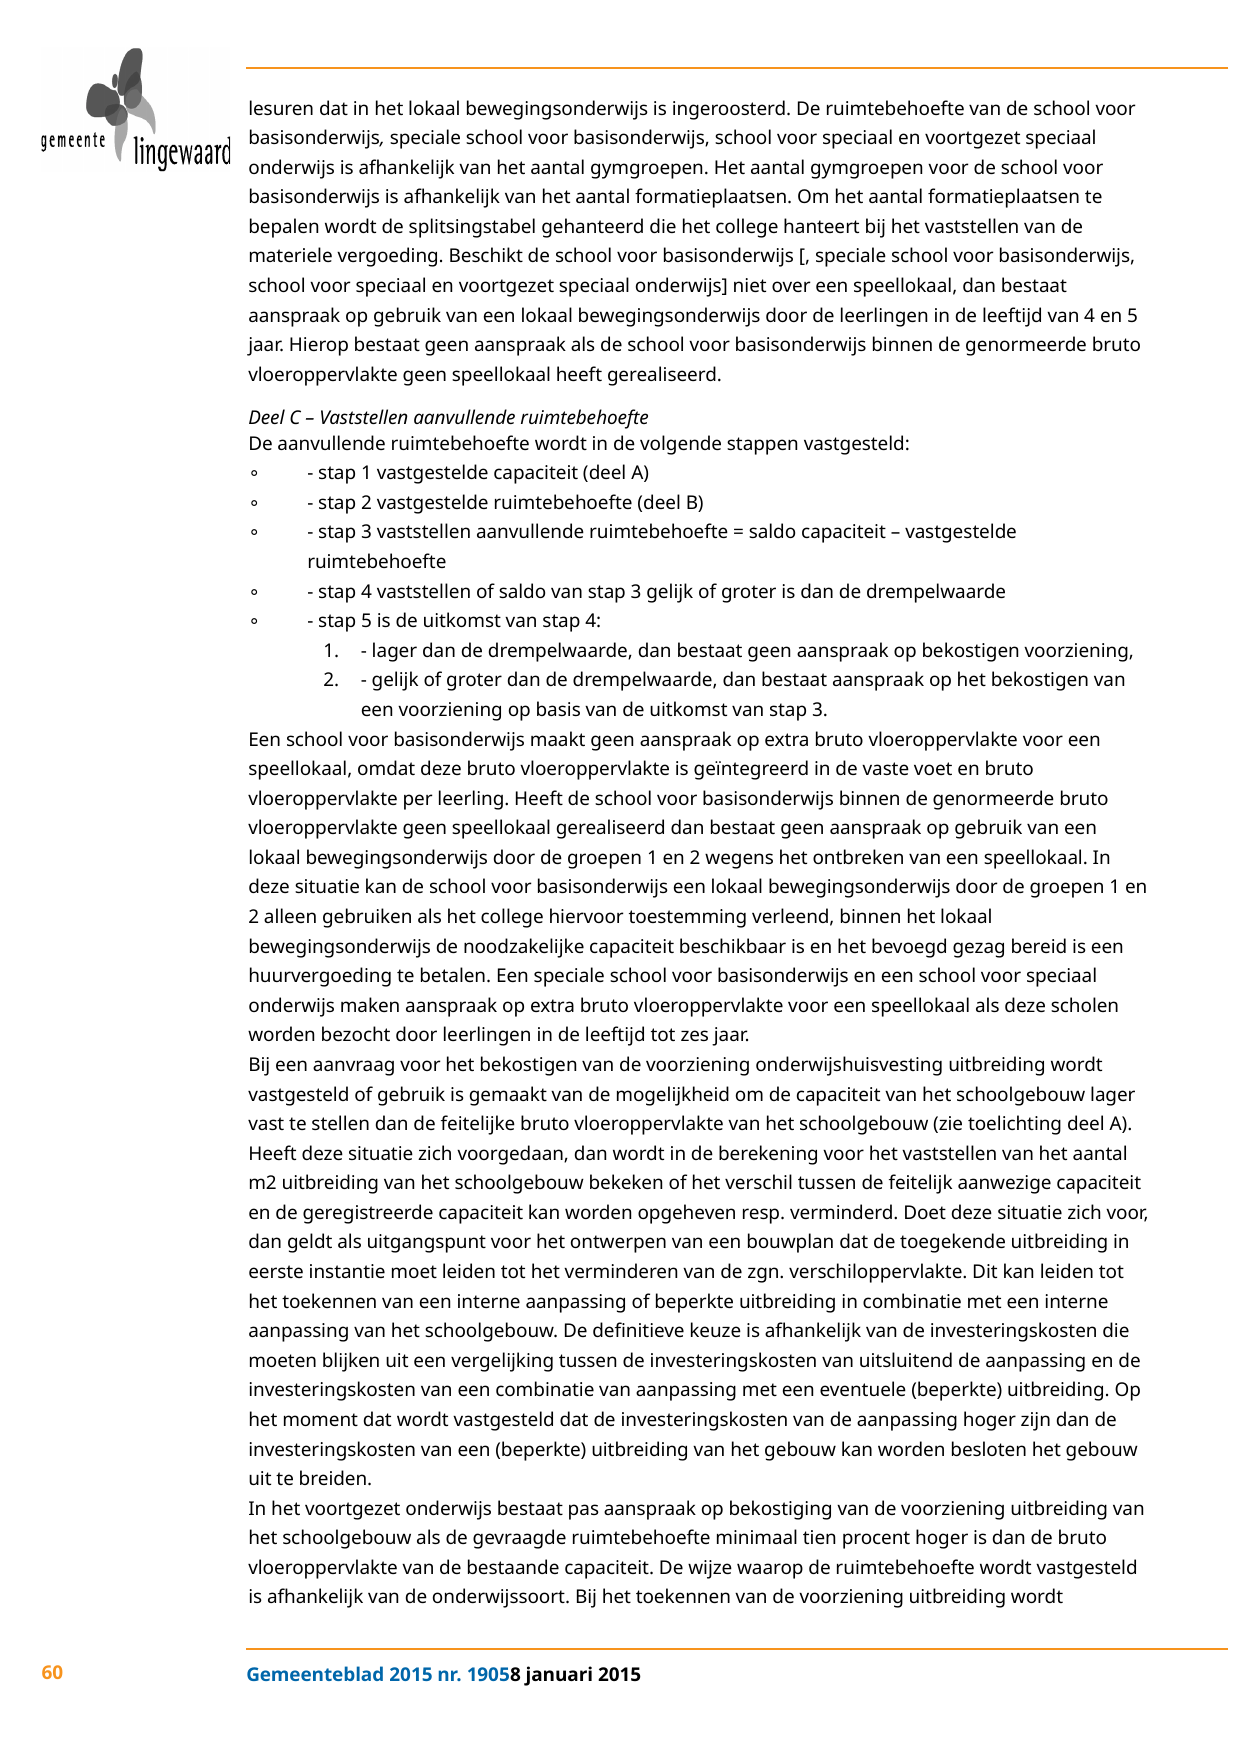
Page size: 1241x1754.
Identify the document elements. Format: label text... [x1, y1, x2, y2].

list - stap 4 vaststellen of saldo van stap 3 gelijk of groter is dan de drempelwaarde [248, 578, 1152, 603]
text lesuren dat in het lokaal bewegingsonderwijs is ingeroosterd. De ruimtebehoefte van de school voor basisonderwijs, speciale school voor basisonderwijs, school voor speciaal en voortgezet speciaal onderwijs is afhankelijk van het aantal gymgroepen. Het aantal gymgroepen voor de school voor basisonderwijs is afhankelijk van het aantal formatieplaatsen. Om het aantal formatieplaatsen te bepalen wordt de splitsingstabel gehanteerd die het college hanteert bij het vaststellen van de materiele vergoeding. Beschikt de school voor basisonderwijs [, speciale school voor basisonderwijs, school voor speciaal en voortgezet speciaal onderwijs] niet over een speellokaal, dan bestaat aanspraak op gebruik van een lokaal bewegingsonderwijs door de leerlingen in de leeftijd van 4 en 5 jaar. Hierop bestaat geen aanspraak als de school voor basisonderwijs binnen de genormeerde bruto vloeroppervlakte geen speellokaal heeft gerealiseerd. [248, 95, 1152, 387]
list - stap 5 is de uitkomst van stap 4: [248, 607, 1152, 633]
list - stap 2 vastgestelde ruimtebehoefte (deel B) [248, 489, 1152, 515]
text Een school voor basisonderwijs maakt geen aanspraak op extra bruto vloeroppervlakte voor een speellokaal, omdat deze bruto vloeroppervlakte is geïntegreerd in de vaste voet en bruto vloeroppervlakte per leerling. Heeft de school voor basisonderwijs binnen de genormeerde bruto vloeroppervlakte geen speellokaal gerealiseerd dan bestaat geen aanspraak op gebruik van een lokaal bewegingsonderwijs door de groepen 1 en 2 wegens het ontbreken van een speellokaal. In deze situatie kan de school voor basisonderwijs een lokaal bewegingsonderwijs door de groepen 1 en 2 alleen gebruiken als het college hiervoor toestemming verleend, binnen het lokaal bewegingsonderwijs de noodzakelijke capaciteit beschikbaar is en het bevoegd gezag bereid is een huurvergoeding te betalen. Een speciale school voor basisonderwijs en een school voor speciaal onderwijs maken aanspraak op extra bruto vloeroppervlakte voor een speellokaal als deze scholen worden bezocht door leerlingen in de leeftijd tot zes jaar. [248, 726, 1152, 1047]
list - lager dan de drempelwaarde, dan bestaat geen aanspraak op bekostigen voorziening, [323, 637, 1152, 663]
picture [41, 47, 231, 172]
text Bij een aanvraag voor het bekostigen van de voorziening onderwijshuisvesting uitbreiding wordt vastgesteld of gebruik is gemaakt van de mogelijkheid om de capaciteit van het schoolgebouw lager vast te stellen dan de feitelijke bruto vloeroppervlakte van het schoolgebouw (zie toelichting deel A). Heeft deze situatie zich voorgedaan, dan wordt in de berekening voor het vaststellen van het aantal m2 uitbreiding van het schoolgebouw bekeken of het verschil tussen de feitelijk aanwezige capaciteit en de geregistreerde capaciteit kan worden opgeheven resp. verminderd. Doet deze situatie zich voor, dan geldt als uitgangspunt voor het ontwerpen van een bouwplan dat de toegekende uitbreiding in eerste instantie moet leiden tot het verminderen van de zgn. verschiloppervlakte. Dit kan leiden tot het toekennen van een interne aanpassing of beperkte uitbreiding in combinatie met een interne aanpassing van het schoolgebouw. De definitieve keuze is afhankelijk van de investeringskosten die moeten blijken uit een vergelijking tussen de investeringskosten van uitsluitend de aanpassing en de investeringskosten van een combinatie van aanpassing met een eventuele (beperkte) uitbreiding. Op het moment dat wordt vastgesteld dat de investeringskosten van de aanpassing hoger zijn dan de investeringskosten van een (beperkte) uitbreiding van het gebouw kan worden besloten het gebouw uit te breiden. [248, 1051, 1152, 1491]
list - stap 1 vastgestelde capaciteit (deel A) [248, 459, 1152, 485]
text De aanvullende ruimtebehoefte wordt in de volgende stappen vastgesteld: [248, 430, 1152, 456]
text In het voortgezet onderwijs bestaat pas aanspraak op bekostiging van de voorziening uitbreiding van het schoolgebouw als de gevraagde ruimtebehoefte minimaal tien procent hoger is dan de bruto vloeroppervlakte van de bestaande capaciteit. De wijze waarop de ruimtebehoefte wordt vastgesteld is afhankelijk van de onderwijssoort. Bij het toekennen van de voorziening uitbreiding wordt [248, 1495, 1152, 1609]
text Deel C – Vaststellen aanvullende ruimtebehoefte [248, 404, 1152, 430]
list - gelijk of groter dan de drempelwaarde, dan bestaat aanspraak op het bekostigen van een voorziening op basis van de uitkomst van stap 3. [323, 667, 1152, 722]
list - stap 3 vaststellen aanvullende ruimtebehoefte = saldo capaciteit – vastgestelde ruimtebehoefte [248, 519, 1152, 574]
